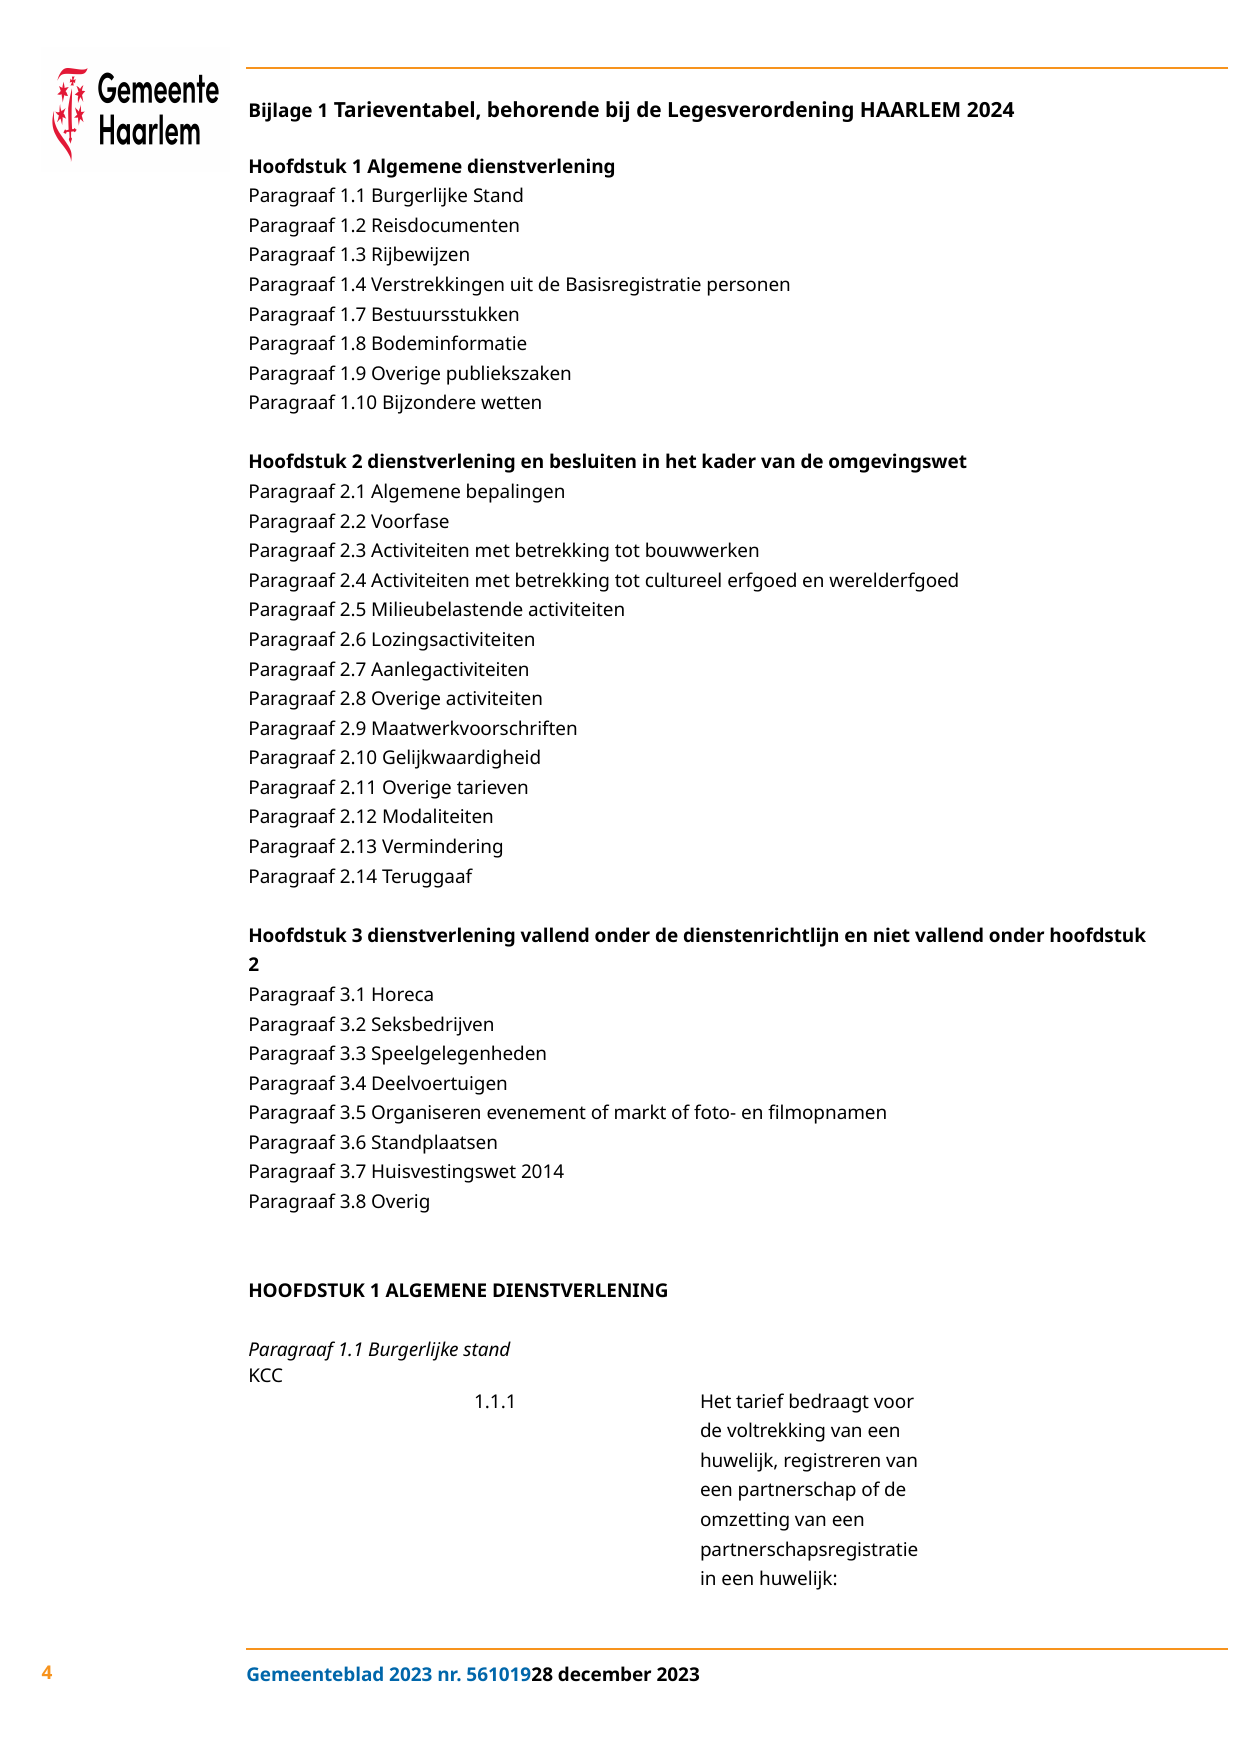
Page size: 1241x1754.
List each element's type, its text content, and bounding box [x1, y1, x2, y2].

table_cell [248, 1388, 474, 1591]
text Paragraaf 2.11 Overige tarieven [248, 774, 1152, 800]
text Paragraaf 3.7 Huisvestingswet 2014 [248, 1159, 1152, 1184]
table_cell [926, 1388, 1152, 1591]
text Paragraaf 2.13 Vermindering [248, 833, 1152, 859]
text Paragraaf 2.9 Maatwerkvoorschriften [248, 715, 1152, 741]
table_cell [926, 1362, 1152, 1388]
table_cell KCC [248, 1362, 474, 1388]
text Paragraaf 1.2 Reisdocumenten [248, 212, 1152, 238]
picture [41, 47, 231, 172]
text Paragraaf 1.3 Rijbewijzen [248, 242, 1152, 267]
text Paragraaf 2.10 Gelijkwaardigheid [248, 744, 1152, 770]
text Paragraaf 1.9 Overige publiekszaken [248, 360, 1152, 386]
text Paragraaf 2.3 Activiteiten met betrekking tot bouwwerken [248, 537, 1152, 563]
text Paragraaf 3.6 Standplaatsen [248, 1129, 1152, 1155]
table_cell 1.1.1 [474, 1388, 700, 1591]
text Paragraaf 2.5 Milieubelastende activiteiten [248, 597, 1152, 622]
text Paragraaf 1.10 Bijzondere wetten [248, 389, 1152, 415]
text Paragraaf 3.8 Overig [248, 1188, 1152, 1214]
text Hoofdstuk 3 dienstverlening vallend onder de dienstenrichtlijn en niet vallend onder hoofdstuk 2 [248, 922, 1152, 977]
text HOOFDSTUK 1 ALGEMENE DIENSTVERLENING [248, 1277, 1152, 1303]
text Paragraaf 3.2 Seksbedrijven [248, 1011, 1152, 1037]
table_cell Het tarief bedraagt voor de voltrekking van een huwelijk, registreren van een partnerschap of de omzetting van een partnerschapsregistratie in een huwelijk: [700, 1388, 926, 1591]
text Paragraaf 2.12 Modaliteiten [248, 804, 1152, 829]
table_cell [700, 1362, 926, 1388]
text Paragraaf 3.3 Speelgelegenheden [248, 1040, 1152, 1066]
text Paragraaf 2.8 Overige activiteiten [248, 685, 1152, 711]
text Paragraaf 1.4 Verstrekkingen uit de Basisregistratie personen [248, 271, 1152, 297]
text Paragraaf 2.6 Lozingsactiviteiten [248, 626, 1152, 652]
text Paragraaf 2.7 Aanlegactiviteiten [248, 656, 1152, 682]
text Paragraaf 2.4 Activiteiten met betrekking tot cultureel erfgoed en werelderfgoed [248, 567, 1152, 593]
text Paragraaf 1.7 Bestuursstukken [248, 301, 1152, 327]
text Hoofdstuk 1 Algemene dienstverlening [248, 153, 1152, 179]
table_header Paragraaf 1.1 Burgerlijke stand [248, 1336, 1152, 1362]
text Paragraaf 3.1 Horeca [248, 981, 1152, 1007]
text Paragraaf 1.1 Burgerlijke Stand [248, 182, 1152, 208]
text Hoofdstuk 2 dienstverlening en besluiten in het kader van de omgevingswet [248, 449, 1152, 474]
table_cell [474, 1362, 700, 1388]
text Paragraaf 2.1 Algemene bepalingen [248, 478, 1152, 504]
text Paragraaf 1.8 Bodeminformatie [248, 330, 1152, 356]
text Paragraaf 2.2 Voorfase [248, 508, 1152, 534]
text Paragraaf 3.5 Organiseren evenement of markt of foto- en filmopnamen [248, 1099, 1152, 1125]
text Paragraaf 3.4 Deelvoertuigen [248, 1070, 1152, 1096]
text Paragraaf 2.14 Teruggaaf [248, 863, 1152, 889]
text Bijlage 1 Tarieventabel, behorende bij de Legesverordening HAARLEM 2024 [248, 95, 1152, 123]
